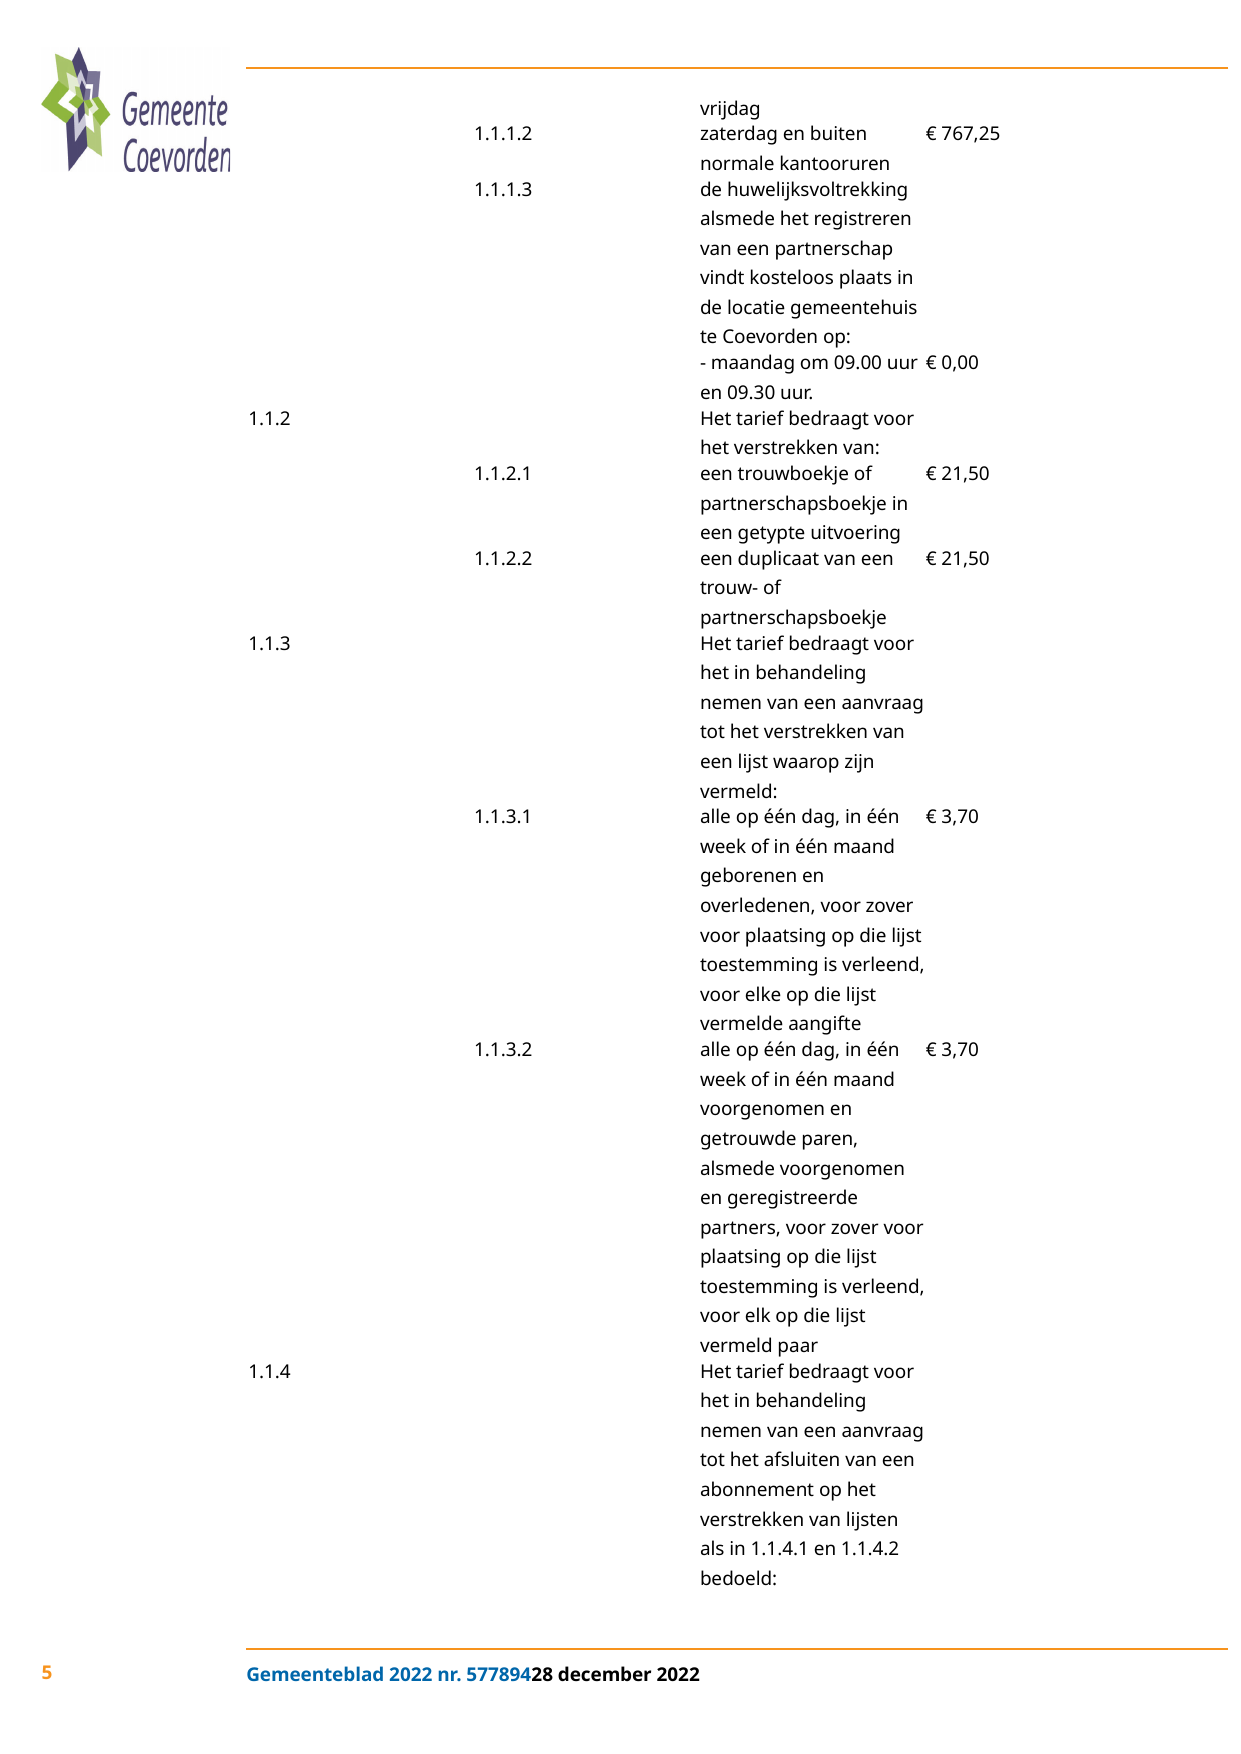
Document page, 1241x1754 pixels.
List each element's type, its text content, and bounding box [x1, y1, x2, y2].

table_cell de huwelijksvoltrekking alsmede het registreren van een partnerschap vindt kosteloos plaats in de locatie gemeentehuis te Coevorden op: [700, 176, 926, 349]
table_cell [474, 405, 700, 460]
table_cell een duplicaat van een trouw- of partnerschapsboekje [700, 545, 926, 630]
table_cell [474, 630, 700, 803]
table_cell [926, 176, 1152, 349]
table_cell [474, 1358, 700, 1591]
table_cell alle op één dag, in één week of in één maand voorgenomen en getrouwde paren, alsmede voorgenomen en geregistreerde partners, voor zover voor plaatsing op die lijst toestemming is verleend, voor elk op die lijst vermeld paar [700, 1036, 926, 1358]
table_cell 1.1.3.1 [474, 804, 700, 1036]
table_cell Het tarief bedraagt voor het in behandeling nemen van een aanvraag tot het verstrekken van een lijst waarop zijn vermeld: [700, 630, 926, 803]
table_cell € 3,70 [926, 1036, 1152, 1358]
table_cell [248, 95, 474, 121]
table_cell alle op één dag, in één week of in één maand geborenen en overledenen, voor zover voor plaatsing op die lijst toestemming is verleend, voor elke op die lijst vermelde aangifte [700, 804, 926, 1036]
table_cell [926, 405, 1152, 460]
table_cell [248, 545, 474, 630]
table_cell [248, 121, 474, 176]
table_cell een trouwboekje of partnerschapsboekje in een getypte uitvoering [700, 460, 926, 545]
table_cell 1.1.2.1 [474, 460, 700, 545]
table_cell [926, 1358, 1152, 1591]
table_cell zaterdag en buiten normale kantooruren [700, 121, 926, 176]
table_cell € 0,00 [926, 350, 1152, 405]
table_cell 1.1.1.2 [474, 121, 700, 176]
table_cell [474, 95, 700, 121]
table_cell [926, 95, 1152, 121]
table_cell € 3,70 [926, 804, 1152, 1036]
table_cell Het tarief bedraagt voor het in behandeling nemen van een aanvraag tot het afsluiten van een abonnement op het verstrekken van lijsten als in 1.1.4.1 en 1.1.4.2 bedoeld: [700, 1358, 926, 1591]
table_cell [248, 460, 474, 545]
table_cell 1.1.1.3 [474, 176, 700, 349]
table_cell vrijdag [700, 95, 926, 121]
table_cell € 21,50 [926, 545, 1152, 630]
table_cell 1.1.3.2 [474, 1036, 700, 1358]
table_cell - maandag om 09.00 uur en 09.30 uur. [700, 350, 926, 405]
table_cell 1.1.3 [248, 630, 474, 803]
table_cell [248, 1036, 474, 1358]
table_cell 1.1.2.2 [474, 545, 700, 630]
table_cell € 767,25 [926, 121, 1152, 176]
table_cell [474, 350, 700, 405]
table_cell [248, 176, 474, 349]
table_cell 1.1.2 [248, 405, 474, 460]
table_cell Het tarief bedraagt voor het verstrekken van: [700, 405, 926, 460]
table_cell [248, 804, 474, 1036]
table_cell 1.1.4 [248, 1358, 474, 1591]
table_cell € 21,50 [926, 460, 1152, 545]
table_cell [926, 630, 1152, 803]
picture [41, 47, 231, 172]
table_cell [248, 350, 474, 405]
